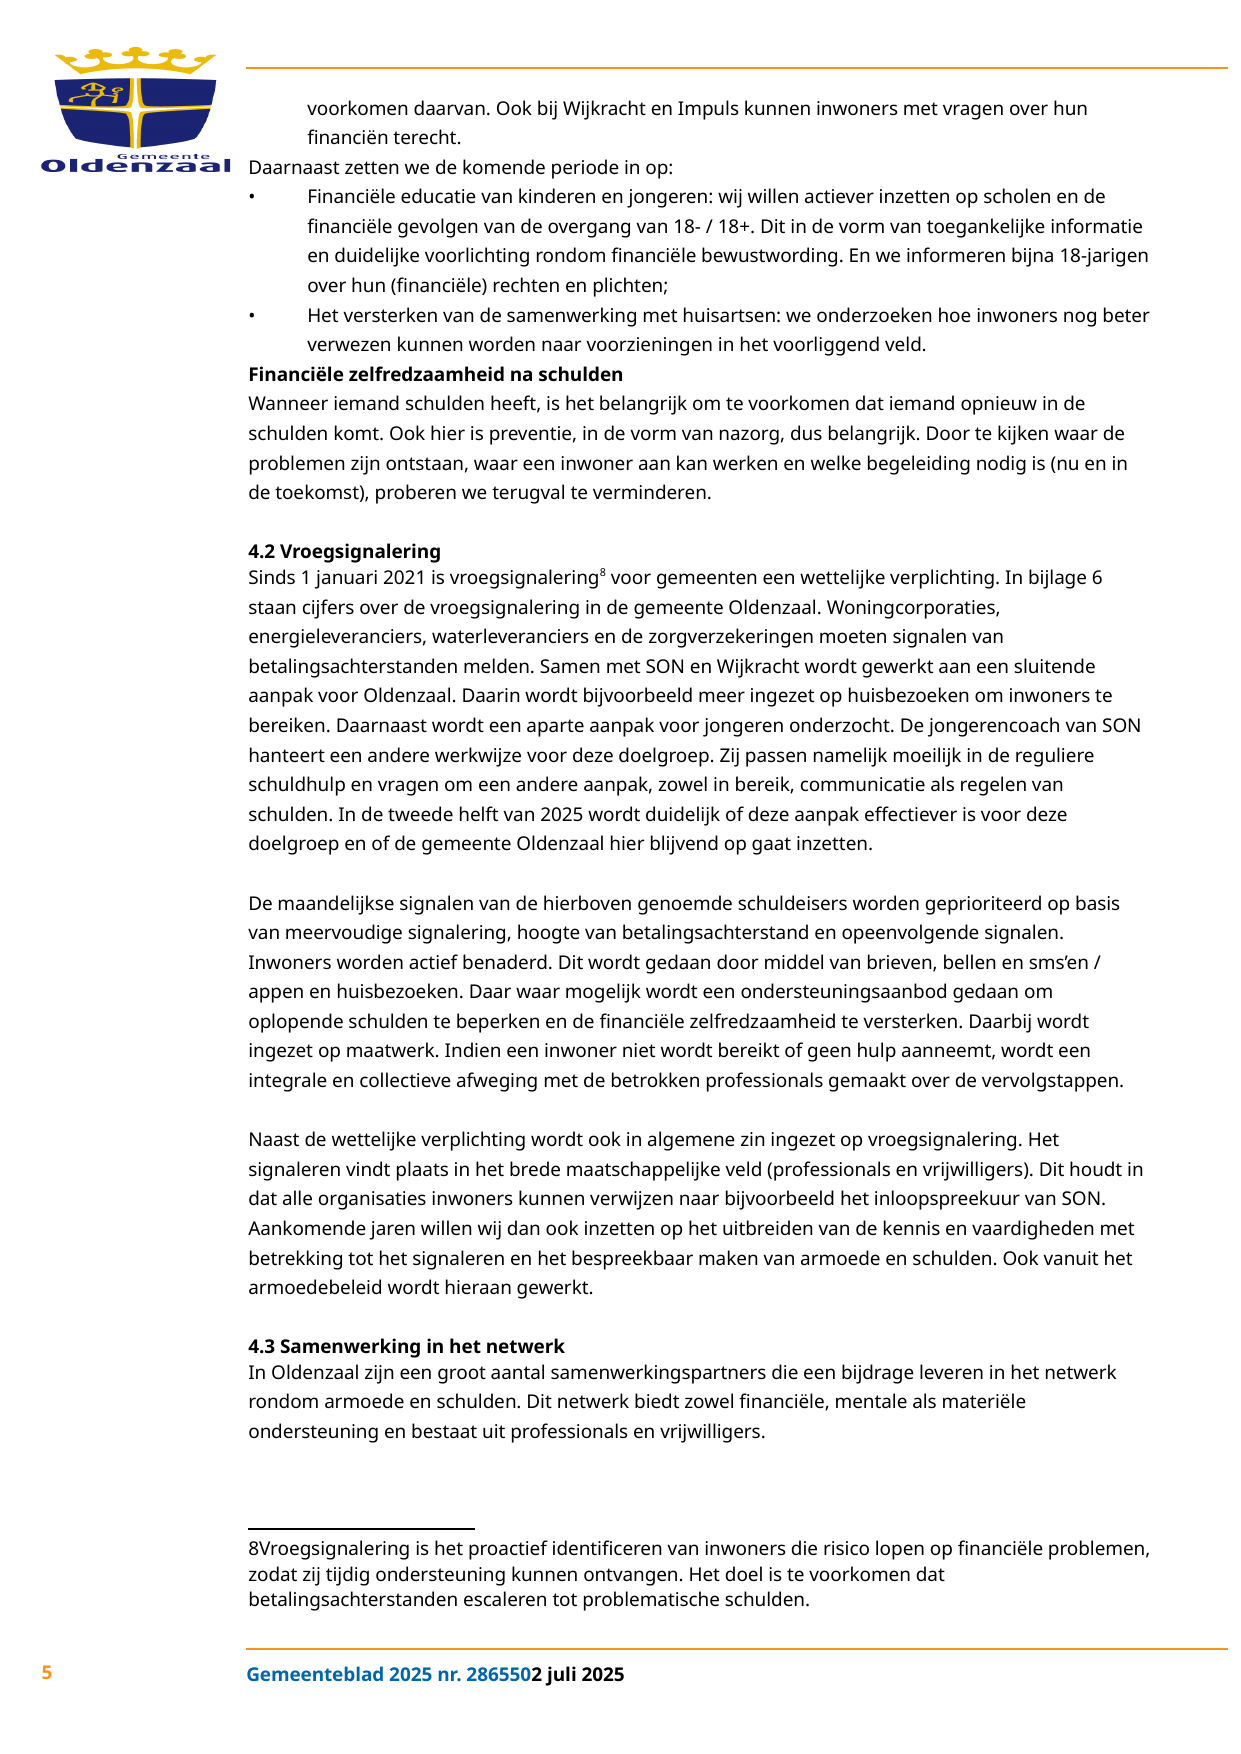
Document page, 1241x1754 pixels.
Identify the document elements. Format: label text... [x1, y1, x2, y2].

text Daarnaast zetten we de komende periode in op: [248, 154, 1152, 180]
list voorkomen daarvan. Ook bij Wijkracht en Impuls kunnen inwoners met vragen over hun financiën terecht. [248, 95, 1152, 150]
list Het versterken van de samenwerking met huisartsen: we onderzoeken hoe inwoners nog beter verwezen kunnen worden naar voorzieningen in het voorliggend veld. [248, 302, 1152, 357]
text Vroegsignalering is het proactief identificeren van inwoners die risico lopen op financiële problemen, zodat zij tijdig ondersteuning kunnen ontvangen. Het doel is te voorkomen dat betalingsachterstanden escaleren tot problematische schulden. [248, 1535, 1152, 1612]
text De maandelijkse signalen van de hierboven genoemde schuldeisers worden geprioriteerd op basis van meervoudige signalering, hoogte van betalingsachterstand en opeenvolgende signalen. Inwoners worden actief benaderd. Dit wordt gedaan door middel van brieven, bellen en sms’en / appen en huisbezoeken. Daar waar mogelijk wordt een ondersteuningsaanbod gedaan om oplopende schulden te beperken en de financiële zelfredzaamheid te versterken. Daarbij wordt ingezet op maatwerk. Indien een inwoner niet wordt bereikt of geen hulp aanneemt, wordt een integrale en collectieve afweging met de betrokken professionals gemaakt over de vervolgstappen. [248, 890, 1152, 1093]
text Wanneer iemand schulden heeft, is het belangrijk om te voorkomen dat iemand opnieuw in de schulden komt. Ook hier is preventie, in de vorm van nazorg, dus belangrijk. Door te kijken waar de problemen zijn ontstaan, waar een inwoner aan kan werken en welke begeleiding nodig is (nu en in de toekomst), proberen we terugval te verminderen. [248, 391, 1152, 505]
text In Oldenzaal zijn een groot aantal samenwerkingspartners die een bijdrage leveren in het netwerk rondom armoede en schulden. Dit netwerk biedt zowel financiële, mentale als materiële ondersteuning en bestaat uit professionals en vrijwilligers. [248, 1359, 1152, 1444]
text Financiële zelfredzaamheid na schulden [248, 361, 1152, 387]
text Sinds 1 januari 2021 is vroegsignalering voor gemeenten een wettelijke verplichting. In bijlage 6 staan cijfers over de vroegsignalering in de gemeente Oldenzaal. Woningcorporaties, energieleveranciers, waterleveranciers en de zorgverzekeringen moeten signalen van betalingsachterstanden melden. Samen met SON en Wijkracht wordt gewerkt aan een sluitende aanpak voor Oldenzaal. Daarin wordt bijvoorbeeld meer ingezet op huisbezoeken om inwoners te bereiken. Daarnaast wordt een aparte aanpak voor jongeren onderzocht. De jongerencoach van SON hanteert een andere werkwijze voor deze doelgroep. Zij passen namelijk moeilijk in de reguliere schuldhulp en vragen om een andere aanpak, zowel in bereik, communicatie als regelen van schulden. In de tweede helft van 2025 wordt duidelijk of deze aanpak effectiever is voor deze doelgroep en of de gemeente Oldenzaal hier blijvend op gaat inzetten. [248, 564, 1152, 856]
list Financiële educatie van kinderen en jongeren: wij willen actiever inzetten op scholen en de financiële gevolgen van de overgang van 18- / 18+. Dit in de vorm van toegankelijke informatie en duidelijke voorlichting rondom financiële bewustwording. En we informeren bijna 18-jarigen over hun (financiële) rechten en plichten; [248, 183, 1152, 298]
text 4.3 Samenwerking in het netwerk [248, 1333, 1152, 1359]
text Naast de wettelijke verplichting wordt ook in algemene zin ingezet op vroegsignalering. Het signaleren vindt plaats in het brede maatschappelijke veld (professionals en vrijwilligers). Dit houdt in dat alle organisaties inwoners kunnen verwijzen naar bijvoorbeeld het inloopspreekuur van SON. Aankomende jaren willen wij dan ook inzetten op het uitbreiden van de kennis en vaardigheden met betrekking tot het signaleren en het bespreekbaar maken van armoede en schulden. Ook vanuit het armoedebeleid wordt hieraan gewerkt. [248, 1126, 1152, 1300]
picture [41, 47, 231, 172]
text 4.2 Vroegsignalering [248, 538, 1152, 564]
